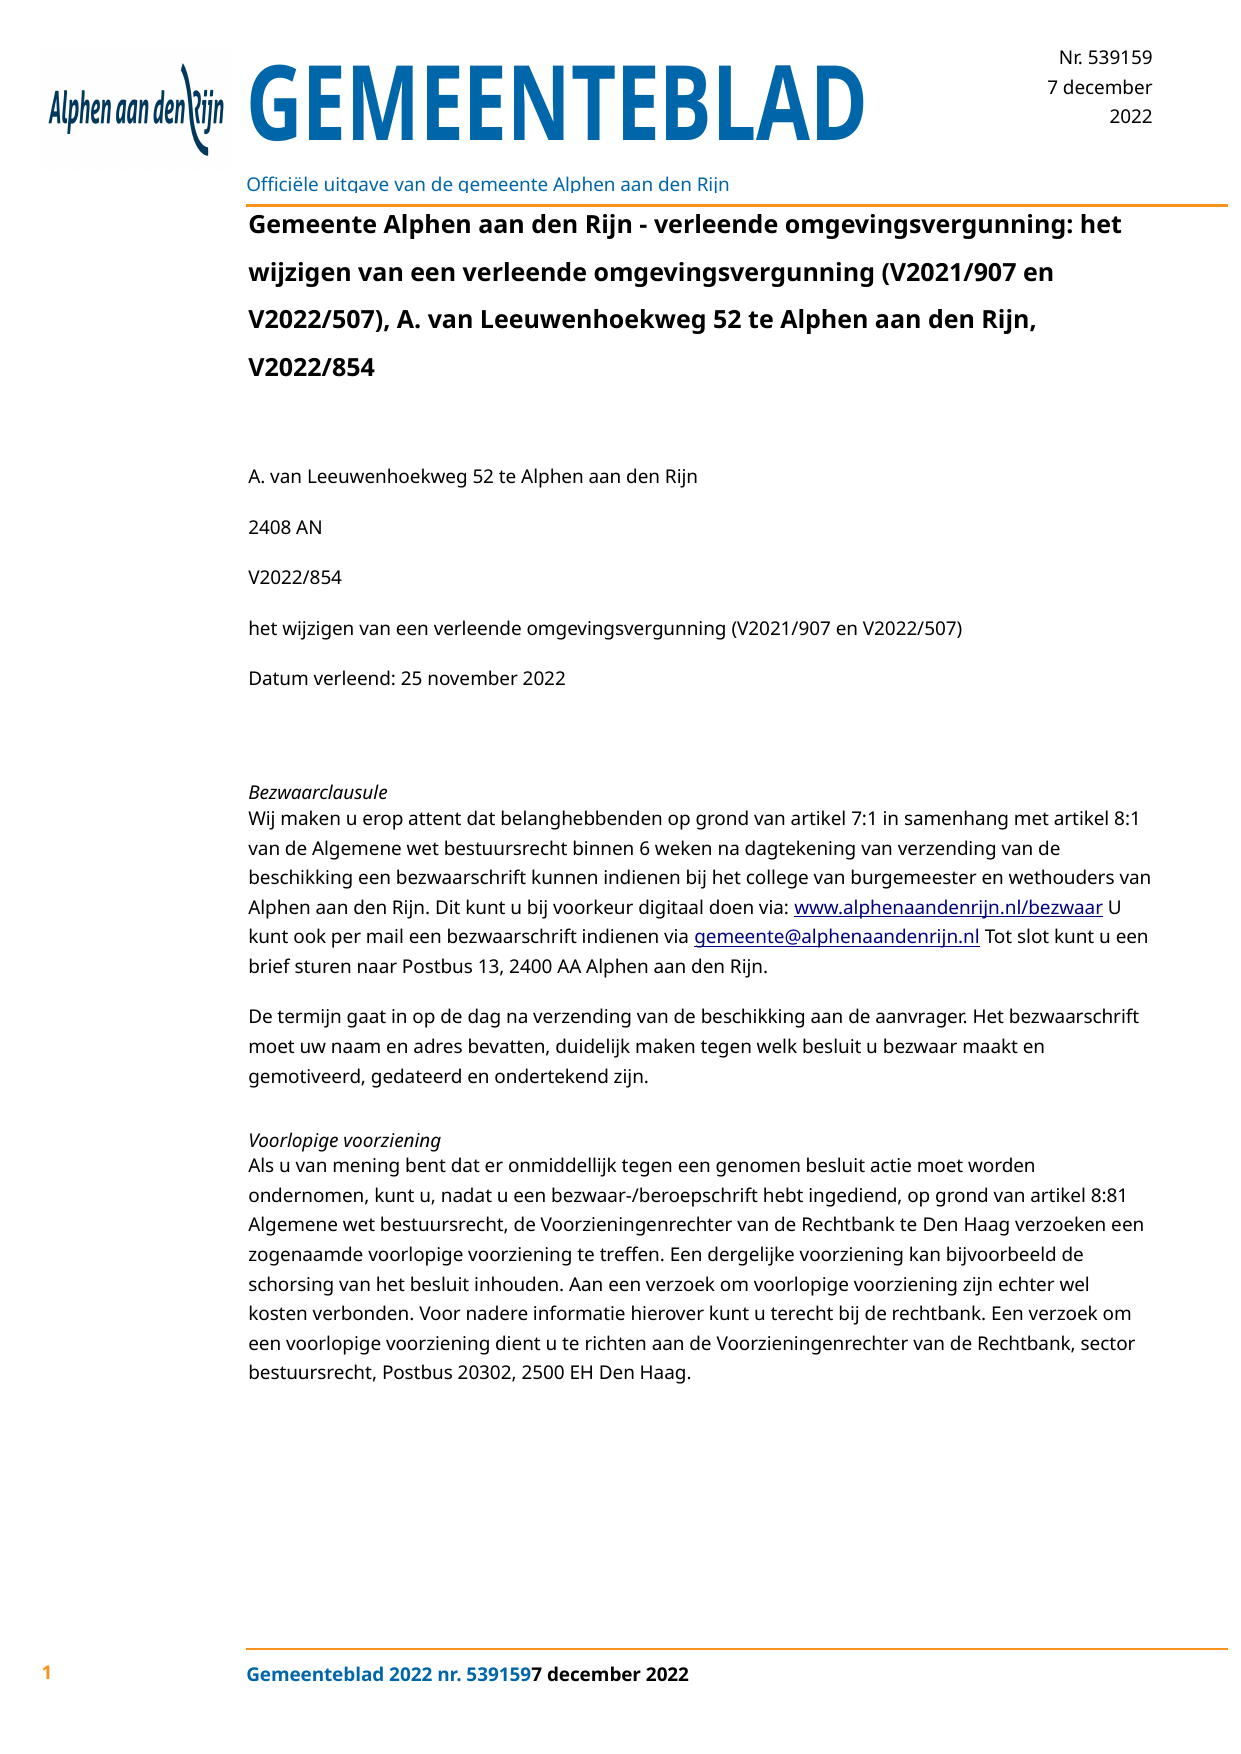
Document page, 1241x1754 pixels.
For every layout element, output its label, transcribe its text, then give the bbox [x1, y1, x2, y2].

text De termijn gaat in op de dag na verzending van de beschikking aan de aanvrager. Het bezwaarschrift moet uw naam en adres bevatten, duidelijk maken tegen welk besluit u bezwaar maakt en gemotiveerd, gedateerd en ondertekend zijn. [248, 1004, 1152, 1088]
text Datum verleend: 25 november 2022 [248, 665, 1152, 691]
text 2408 AN [248, 514, 1152, 540]
text Bezwaarclausule [248, 779, 1152, 805]
text Wij maken u erop attent dat belanghebbenden op grond van artikel 7:1 in samenhang met artikel 8:1 van de Algemene wet bestuursrecht binnen 6 weken na dagtekening van verzending van de beschikking een bezwaarschrift kunnen indienen bij het college van burgemeester en wethouders van Alphen aan den Rijn. Dit kunt u bij voorkeur digitaal doen via: www.alphenaandenrijn.nl/bezwaar U kunt ook per mail een bezwaarschrift indienen via gemeente@alphenaandenrijn.nl Tot slot kunt u een brief sturen naar Postbus 13, 2400 AA Alphen aan den Rijn. [248, 805, 1152, 979]
text Gemeente Alphen aan den Rijn - verleende omgevingsvergunning: het wijzigen van een verleende omgevingsvergunning (V2021/907 en V2022/507), A. van Leeuwenhoekweg 52 te Alphen aan den Rijn, V2022/854 [248, 207, 1152, 384]
text A. van Leeuwenhoekweg 52 te Alphen aan den Rijn [248, 463, 1152, 489]
text Voorlopige voorziening [248, 1127, 1152, 1152]
text V2022/854 [248, 564, 1152, 590]
text het wijzigen van een verleende omgevingsvergunning (V2021/907 en V2022/507) [248, 615, 1152, 641]
text Als u van mening bent dat er onmiddellijk tegen een genomen besluit actie moet worden ondernomen, kunt u, nadat u een bezwaar-/beroepschrift hebt ingediend, op grond van artikel 8:81 Algemene wet bestuursrecht, de Voorzieningenrechter van de Rechtbank te Den Haag verzoeken een zogenaamde voorlopige voorziening te treffen. Een dergelijke voorziening kan bijvoorbeeld de schorsing van het besluit inhouden. Aan een verzoek om voorlopige voorziening zijn echter wel kosten verbonden. Voor nadere informatie hierover kunt u terecht bij de rechtbank. Een verzoek om een voorlopige voorziening dient u te richten aan de Voorzieningenrechter van de Rechtbank, sector bestuursrecht, Postbus 20302, 2500 EH Den Haag. [248, 1152, 1152, 1385]
picture [41, 47, 231, 172]
